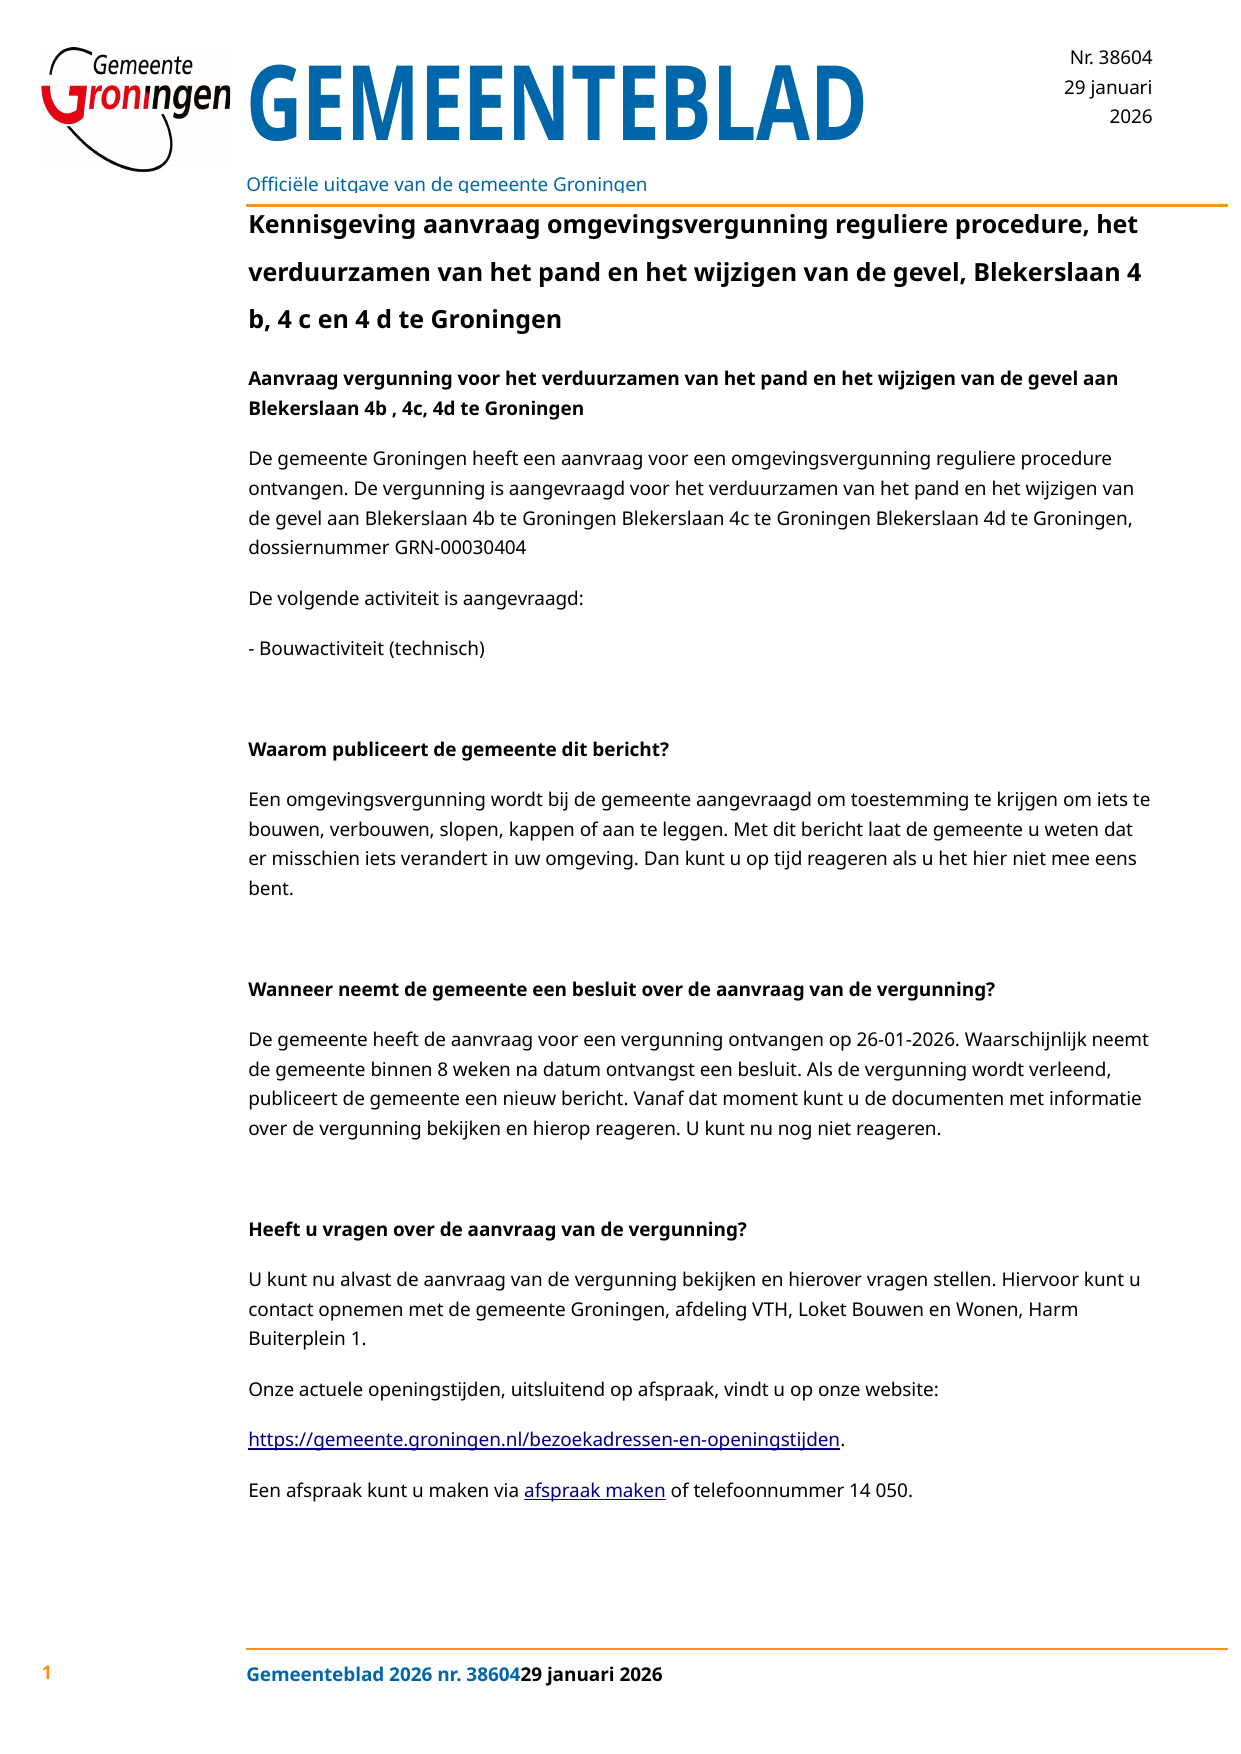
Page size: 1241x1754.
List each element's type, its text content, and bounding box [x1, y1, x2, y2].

text Waarom publiceert de gemeente dit bericht? [248, 736, 1152, 762]
text Aanvraag vergunning voor het verduurzamen van het pand en het wijzigen van de gevel aan Blekerslaan 4b , 4c, 4d te Groningen [248, 366, 1152, 421]
text Een omgevingsvergunning wordt bij de gemeente aangevraagd om toestemming te krijgen om iets te bouwen, verbouwen, slopen, kappen of aan te leggen. Met dit bericht laat de gemeente u weten dat er misschien iets verandert in uw omgeving. Dan kunt u op tijd reageren als u het hier niet mee eens bent. [248, 786, 1152, 901]
text De gemeente heeft de aanvraag voor een vergunning ontvangen op 26-01-2026. Waarschijnlijk neemt de gemeente binnen 8 weken na datum ontvangst een besluit. Als de vergunning wordt verleend, publiceert de gemeente een nieuw bericht. Vanaf dat moment kunt u de documenten met informatie over de vergunning bekijken en hierop reageren. U kunt nu nog niet reageren. [248, 1026, 1152, 1141]
text Heeft u vragen over de aanvraag van de vergunning? [248, 1216, 1152, 1242]
text - Bouwactiviteit (technisch) [248, 635, 1152, 661]
text U kunt nu alvast de aanvraag van de vergunning bekijken en hierover vragen stellen. Hiervoor kunt u contact opnemen met de gemeente Groningen, afdeling VTH, Loket Bouwen en Wonen, Harm Buiterplein 1. [248, 1266, 1152, 1351]
text Wanneer neemt de gemeente een besluit over de aanvraag van de vergunning? [248, 976, 1152, 1002]
text Onze actuele openingstijden, uitsluitend op afspraak, vindt u op onze website: [248, 1376, 1152, 1402]
text De volgende activiteit is aangevraagd: [248, 585, 1152, 610]
text De gemeente Groningen heeft een aanvraag voor een omgevingsvergunning reguliere procedure ontvangen. De vergunning is aangevraagd voor het verduurzamen van het pand en het wijzigen van de gevel aan Blekerslaan 4b te Groningen Blekerslaan 4c te Groningen Blekerslaan 4d te Groningen, dossiernummer GRN-00030404 [248, 446, 1152, 560]
text https://gemeente.groningen.nl/bezoekadressen-en-openingstijden. [248, 1426, 1152, 1452]
picture [41, 47, 231, 172]
text Een afspraak kunt u maken via afspraak maken of telefoonnummer 14 050. [248, 1477, 1152, 1502]
text Kennisgeving aanvraag omgevingsvergunning reguliere procedure, het verduurzamen van het pand en het wijzigen van de gevel, Blekerslaan 4 b, 4 c en 4 d te Groningen [248, 207, 1152, 336]
